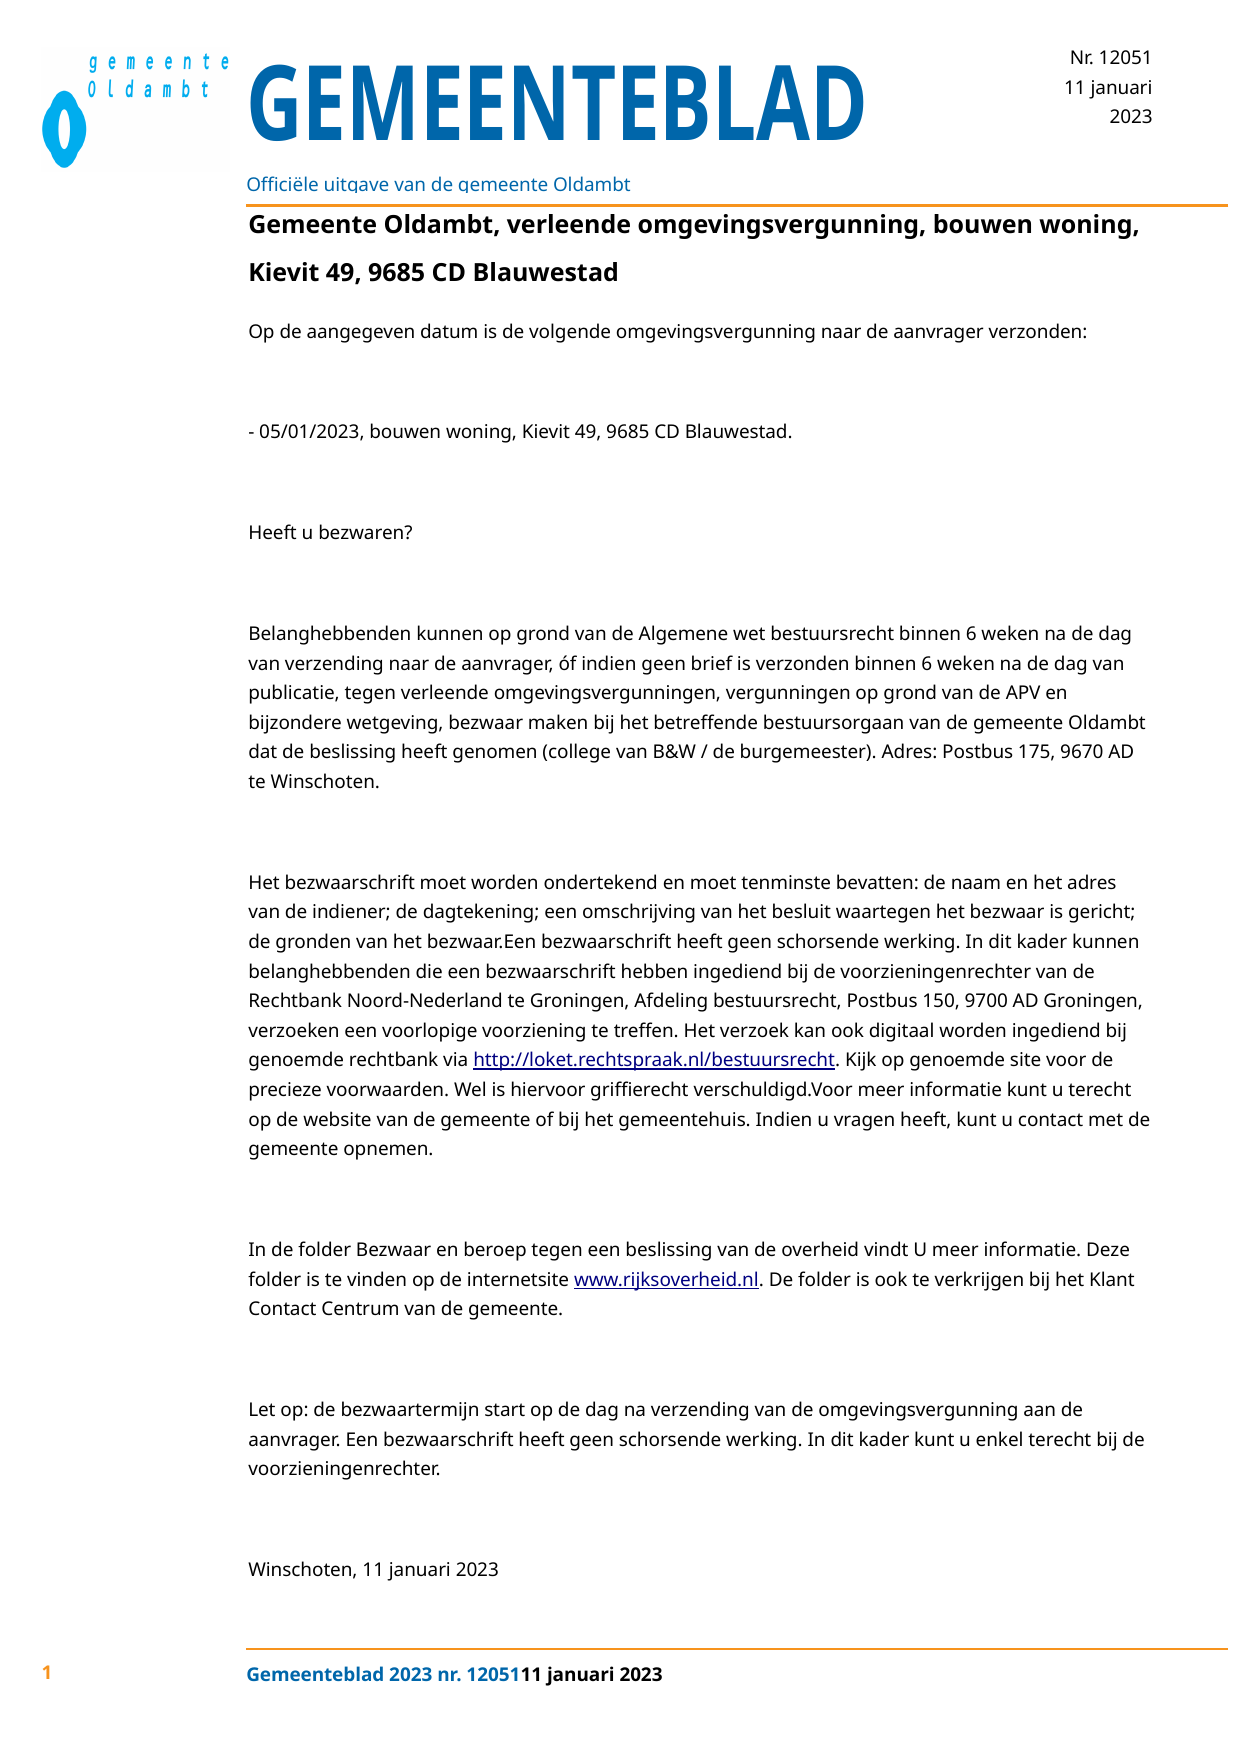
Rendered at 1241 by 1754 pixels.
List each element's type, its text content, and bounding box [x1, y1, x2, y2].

text In de folder Bezwaar en beroep tegen een beslissing van de overheid vindt U meer informatie. Deze folder is te vinden op de internetsite www.rijksoverheid.nl. De folder is ook te verkrijgen bij het Klant Contact Centrum van de gemeente. [248, 1236, 1152, 1321]
text Belanghebbenden kunnen op grond van de Algemene wet bestuursrecht binnen 6 weken na de dag van verzending naar de aanvrager, óf indien geen brief is verzonden binnen 6 weken na de dag van publicatie, tegen verleende omgevingsvergunningen, vergunningen op grond van de APV en bijzondere wetgeving, bezwaar maken bij het betreffende bestuursorgaan van de gemeente Oldambt dat de beslissing heeft genomen (college van B&W / de burgemeester). Adres: Postbus 175, 9670 AD te Winschoten. [248, 620, 1152, 794]
text Heeft u bezwaren? [248, 519, 1152, 545]
text Gemeente Oldambt, verleende omgevingsvergunning, bouwen woning, Kievit 49, 9685 CD Blauwestad [248, 207, 1152, 288]
text Let op: de bezwaartermijn start op de dag na verzending van de omgevingsvergunning aan de aanvrager. Een bezwaarschrift heeft geen schorsende werking. In dit kader kunt u enkel terecht bij de voorzieningenrechter. [248, 1396, 1152, 1481]
picture [41, 47, 231, 172]
text Het bezwaarschrift moet worden ondertekend en moet tenminste bevatten: de naam en het adres van de indiener; de dagtekening; een omschrijving van het besluit waartegen het bezwaar is gericht; de gronden van het bezwaar.Een bezwaarschrift heeft geen schorsende werking. In dit kader kunnen belanghebbenden die een bezwaarschrift hebben ingediend bij de voorzieningenrechter van de Rechtbank Noord-Nederland te Groningen, Afdeling bestuursrecht, Postbus 150, 9700 AD Groningen, verzoeken een voorlopige voorziening te treffen. Het verzoek kan ook digitaal worden ingediend bij genoemde rechtbank via http://loket.rechtspraak.nl/bestuursrecht. Kijk op genoemde site voor de precieze voorwaarden. Wel is hiervoor griffierecht verschuldigd.Voor meer informatie kunt u terecht op de website van de gemeente of bij het gemeentehuis. Indien u vragen heeft, kunt u contact met de gemeente opnemen. [248, 869, 1152, 1161]
text - 05/01/2023, bouwen woning, Kievit 49, 9685 CD Blauwestad. [248, 419, 1152, 444]
text Op de aangegeven datum is de volgende omgevingsvergunning naar de aanvrager verzonden: [248, 318, 1152, 344]
text Winschoten, 11 januari 2023 [248, 1556, 1152, 1582]
